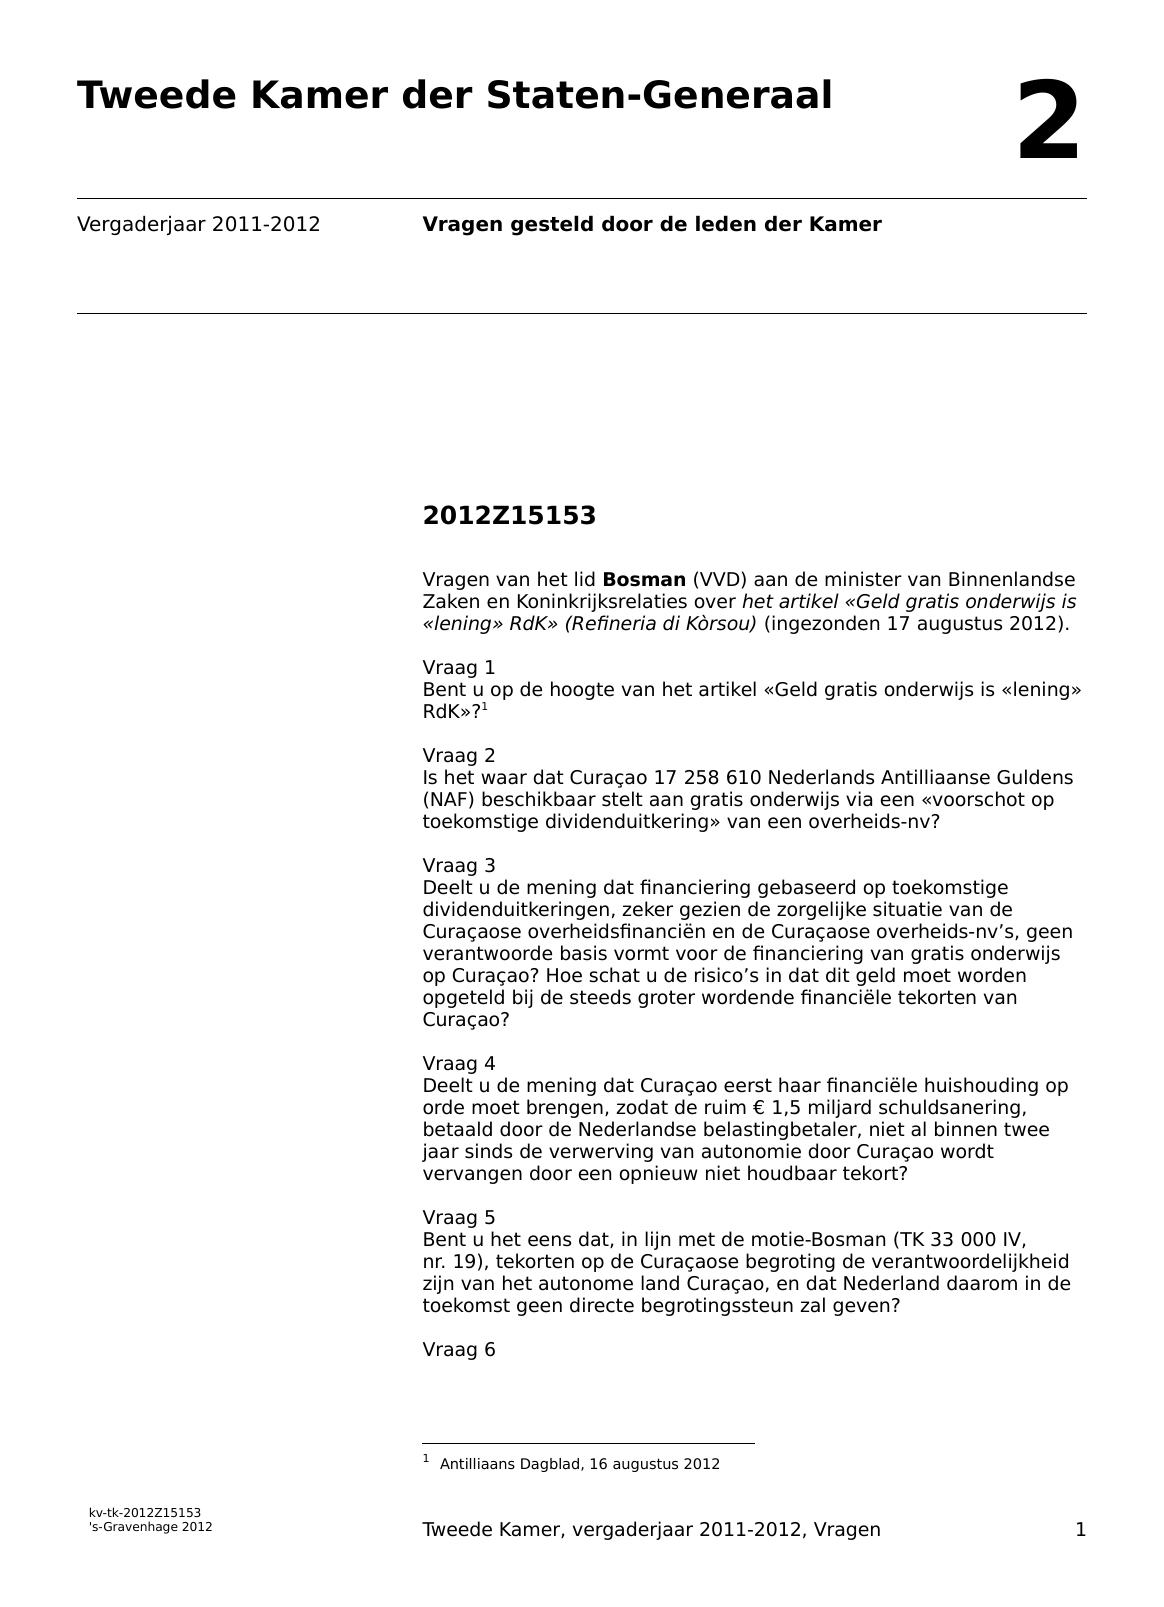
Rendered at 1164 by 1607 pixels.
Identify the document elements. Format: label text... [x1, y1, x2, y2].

text Antilliaans Dagblad, 16 augustus 2012 [422, 1452, 1087, 1474]
text Is het waar dat Curaçao 17 258 610 Nederlands Antilliaanse Guldens (NAF) beschikbaar stelt aan gratis onderwijs via een «voorschot op toekomstige dividenduitkering» van een overheids-nv? [422, 767, 1087, 833]
text Vraag 3 [422, 855, 1087, 877]
text Vraag 6 [422, 1339, 1087, 1361]
text kv-tk-2012Z15153 [88, 1506, 323, 1520]
text Vraag 5 [422, 1207, 1087, 1229]
text Vragen van het lid Bosman (VVD) aan de minister van Binnenlandse Zaken en Koninkrijksrelaties over het artikel «Geld gratis onderwijs is «lening» RdK» (Refineria di Kòrsou) (ingezonden 17 augustus 2012). [422, 569, 1087, 635]
table_cell Vergaderjaar 2011-2012 [77, 199, 422, 313]
table_cell Vragen gesteld door de leden der Kamer [422, 199, 1087, 313]
text Bent u op de hoogte van het artikel «Geld gratis onderwijs is «lening» RdK»? [422, 679, 1087, 723]
table_header Tweede Kamer der Staten-Generaal [77, 59, 886, 198]
text Vraag 1 [422, 657, 1087, 679]
text Deelt u de mening dat financiering gebaseerd op toekomstige dividenduitkeringen, zeker gezien de zorgelijke situatie van de Curaçaose overheidsfinanciën en de Curaçaose overheids-nv’s, geen verantwoorde basis vormt voor de financiering van gratis onderwijs op Curaçao? Hoe schat u de risico’s in dat dit geld moet worden opgeteld bij de steeds groter wordende financiële tekorten van Curaçao? [422, 877, 1087, 1031]
table_header 2 [886, 59, 1087, 198]
text Deelt u de mening dat Curaçao eerst haar financiële huishouding op orde moet brengen, zodat de ruim € 1,5 miljard schuldsanering, betaald door de Nederlandse belastingbetaler, niet al binnen twee jaar sinds de verwerving van autonomie door Curaçao wordt vervangen door een opnieuw niet houdbaar tekort? [422, 1075, 1087, 1185]
text 2012Z15153 [422, 501, 1087, 531]
text 's-Gravenhage 2012 [88, 1520, 323, 1534]
text Vraag 2 [422, 745, 1087, 767]
text Vraag 4 [422, 1053, 1087, 1075]
text Bent u het eens dat, in lijn met de motie-Bosman (TK 33 000 IV, nr. 19), tekorten op de Curaçaose begroting de verantwoordelijkheid zijn van het autonome land Curaçao, en dat Nederland daarom in de toekomst geen directe begrotingssteun zal geven? [422, 1229, 1087, 1317]
